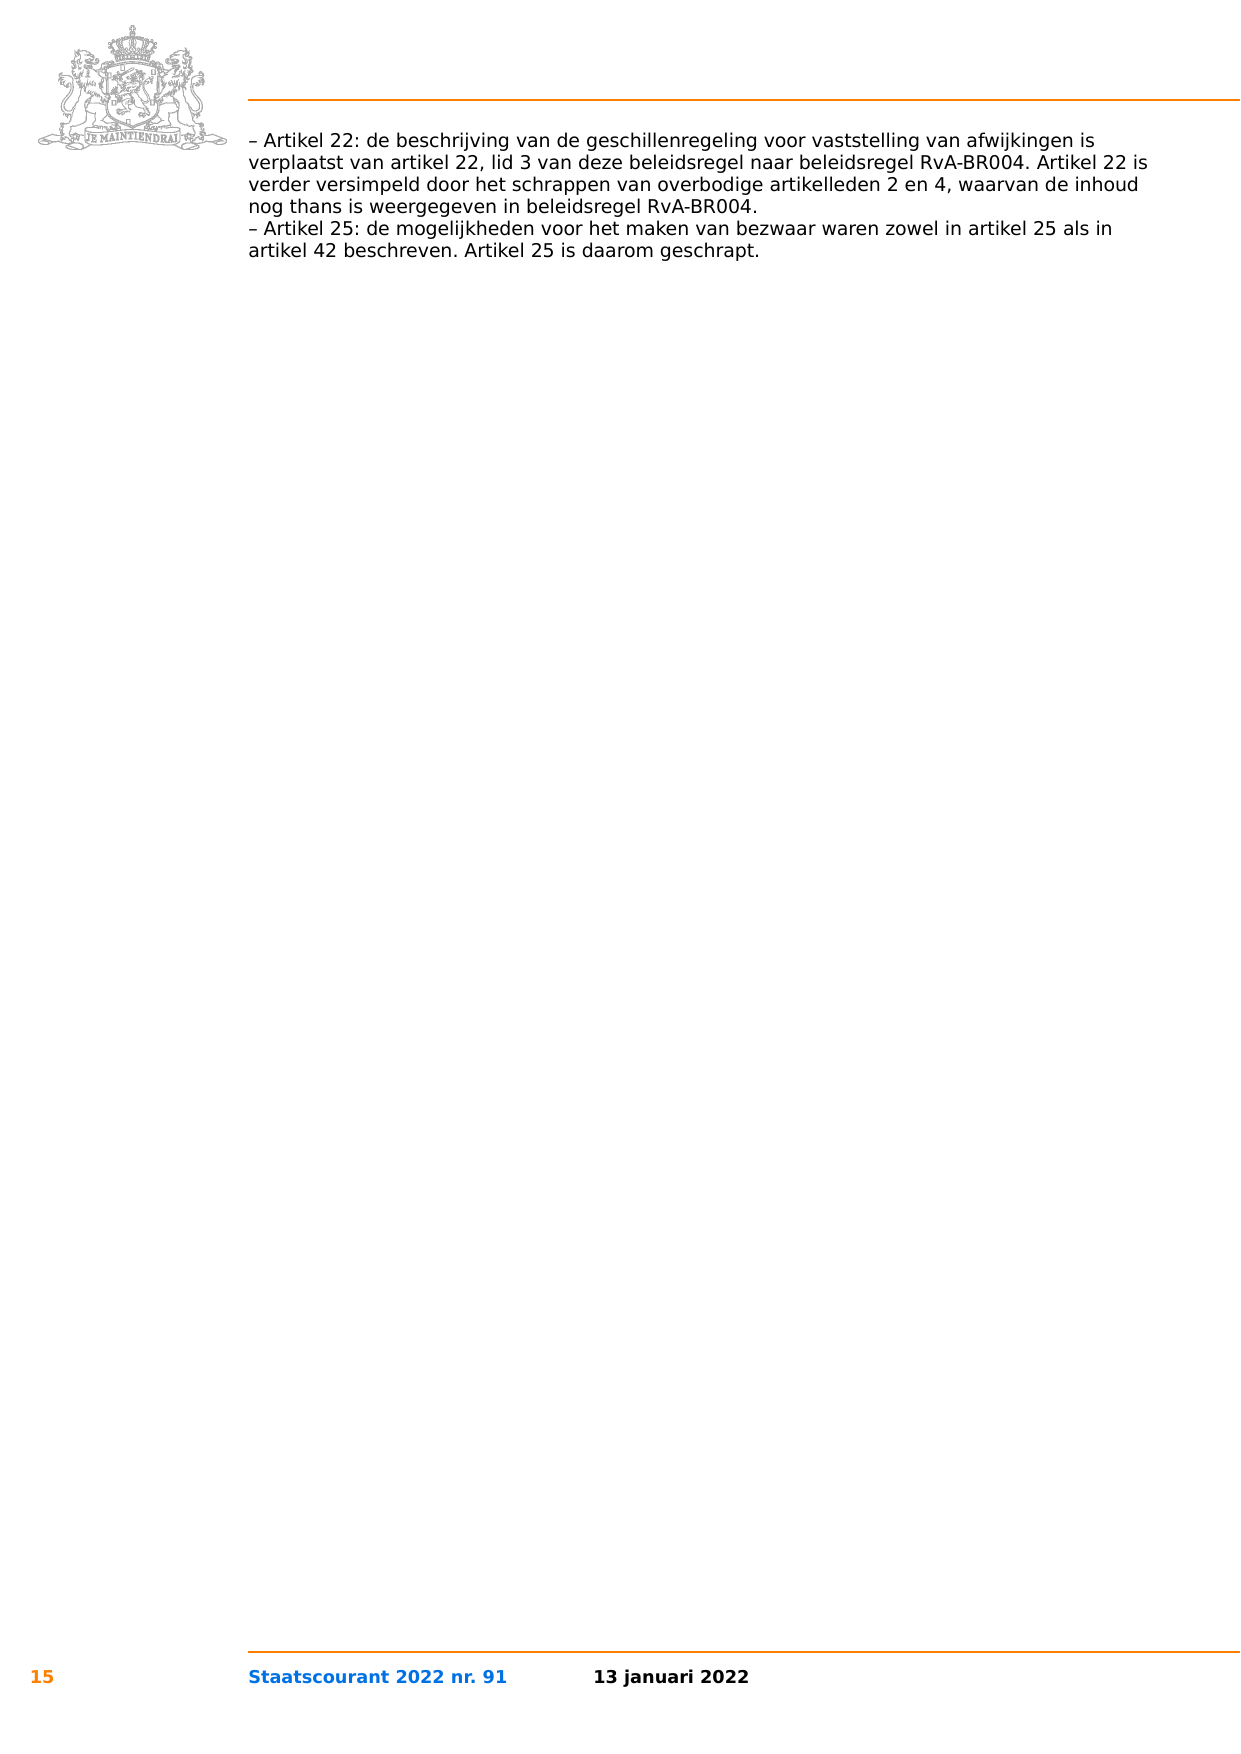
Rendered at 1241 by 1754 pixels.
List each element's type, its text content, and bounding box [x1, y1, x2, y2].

text – Artikel 22: de beschrijving van de geschillenregeling voor vaststelling van afwijkingen is verplaatst van artikel 22, lid 3 van deze beleidsregel naar beleidsregel RvA-BR004. Artikel 22 is verder versimpeld door het schrappen van overbodige artikelleden 2 en 4, waarvan de inhoud nog thans is weergegeven in beleidsregel RvA-BR004. [248, 130, 1163, 218]
picture [38, 25, 227, 150]
text – Artikel 25: de mogelijkheden voor het maken van bezwaar waren zowel in artikel 25 als in artikel 42 beschreven. Artikel 25 is daarom geschrapt. [248, 218, 1163, 262]
